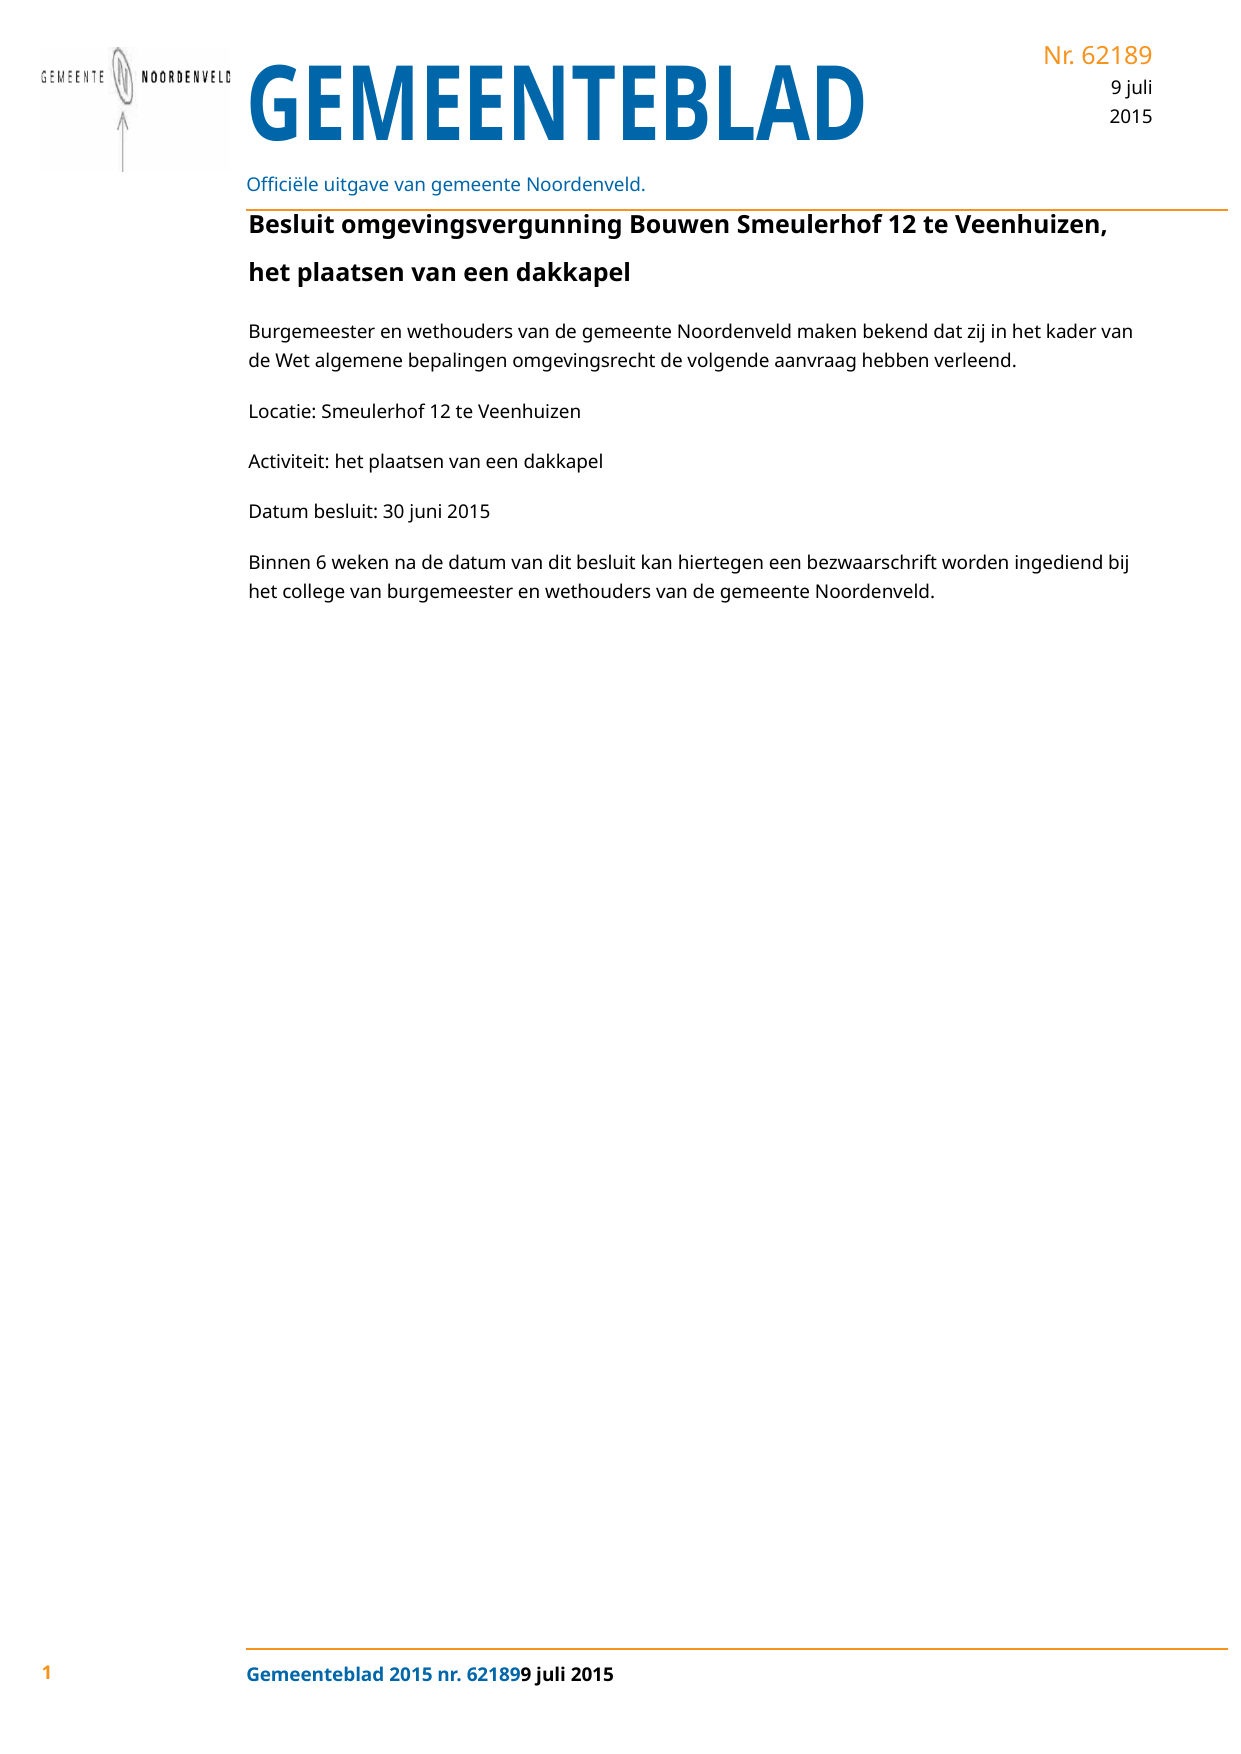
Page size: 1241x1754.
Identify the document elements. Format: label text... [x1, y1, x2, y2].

picture [41, 47, 231, 172]
text Burgemeester en wethouders van de gemeente Noordenveld maken bekend dat zij in het kader van de Wet algemene bepalingen omgevingsrecht de volgende aanvraag hebben verleend. [248, 318, 1152, 373]
text Datum besluit: 30 juni 2015 [248, 499, 1152, 524]
text Locatie: Smeulerhof 12 te Veenhuizen [248, 398, 1152, 424]
text Activiteit: het plaatsen van een dakkapel [248, 448, 1152, 474]
text Besluit omgevingsvergunning Bouwen Smeulerhof 12 te Veenhuizen, het plaatsen van een dakkapel [248, 211, 1152, 288]
text Binnen 6 weken na de datum van dit besluit kan hiertegen een bezwaarschrift worden ingediend bij het college van burgemeester en wethouders van de gemeente Noordenveld. [248, 549, 1152, 604]
